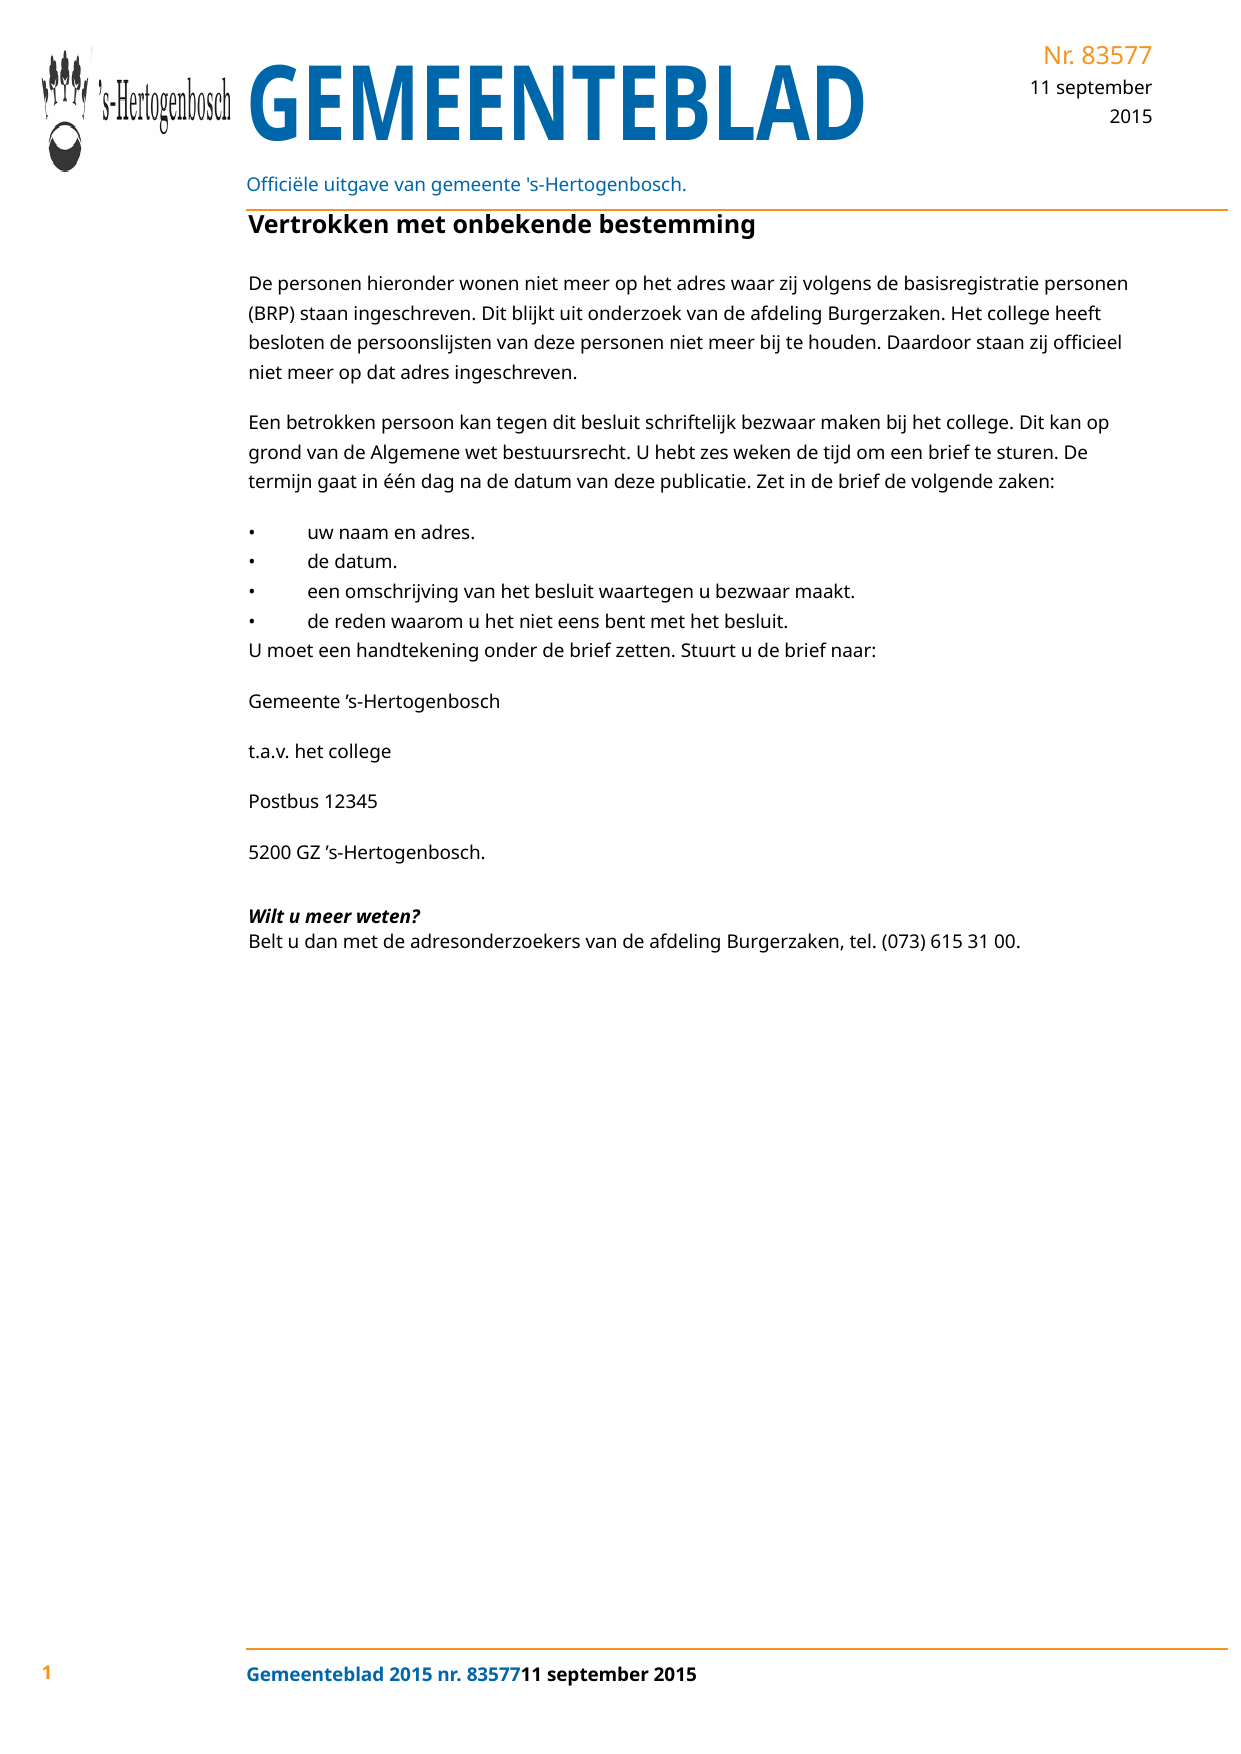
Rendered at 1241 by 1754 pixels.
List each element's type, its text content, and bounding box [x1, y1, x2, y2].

list de reden waarom u het niet eens bent met het besluit. [248, 608, 1152, 633]
text Een betrokken persoon kan tegen dit besluit schriftelijk bezwaar maken bij het college. Dit kan op grond van de Algemene wet bestuursrecht. U hebt zes weken de tijd om een brief te sturen. De termijn gaat in één dag na de datum van deze publicatie. Zet in de brief de volgende zaken: [248, 409, 1152, 494]
list een omschrijving van het besluit waartegen u bezwaar maakt. [248, 578, 1152, 604]
text Belt u dan met de adresonderzoekers van de afdeling Burgerzaken, tel. (073) 615 31 00. [248, 929, 1152, 954]
text U moet een handtekening onder de brief zetten. Stuurt u de brief naar: [248, 637, 1152, 663]
text t.a.v. het college [248, 738, 1152, 764]
text 5200 GZ ’s-Hertogenbosch. [248, 839, 1152, 865]
text Vertrokken met onbekende bestemming [248, 211, 1152, 241]
text Gemeente ’s-Hertogenbosch [248, 688, 1152, 713]
text De personen hieronder wonen niet meer op het adres waar zij volgens de basisregistratie personen (BRP) staan ingeschreven. Dit blijkt uit onderzoek van de afdeling Burgerzaken. Het college heeft besloten de persoonslijsten van deze personen niet meer bij te houden. Daardoor staan zij officieel niet meer op dat adres ingeschreven. [248, 270, 1152, 385]
list de datum. [248, 549, 1152, 574]
text Postbus 12345 [248, 789, 1152, 814]
text Wilt u meer weten? [248, 903, 1152, 929]
list uw naam en adres. [248, 519, 1152, 545]
picture [41, 47, 231, 172]
